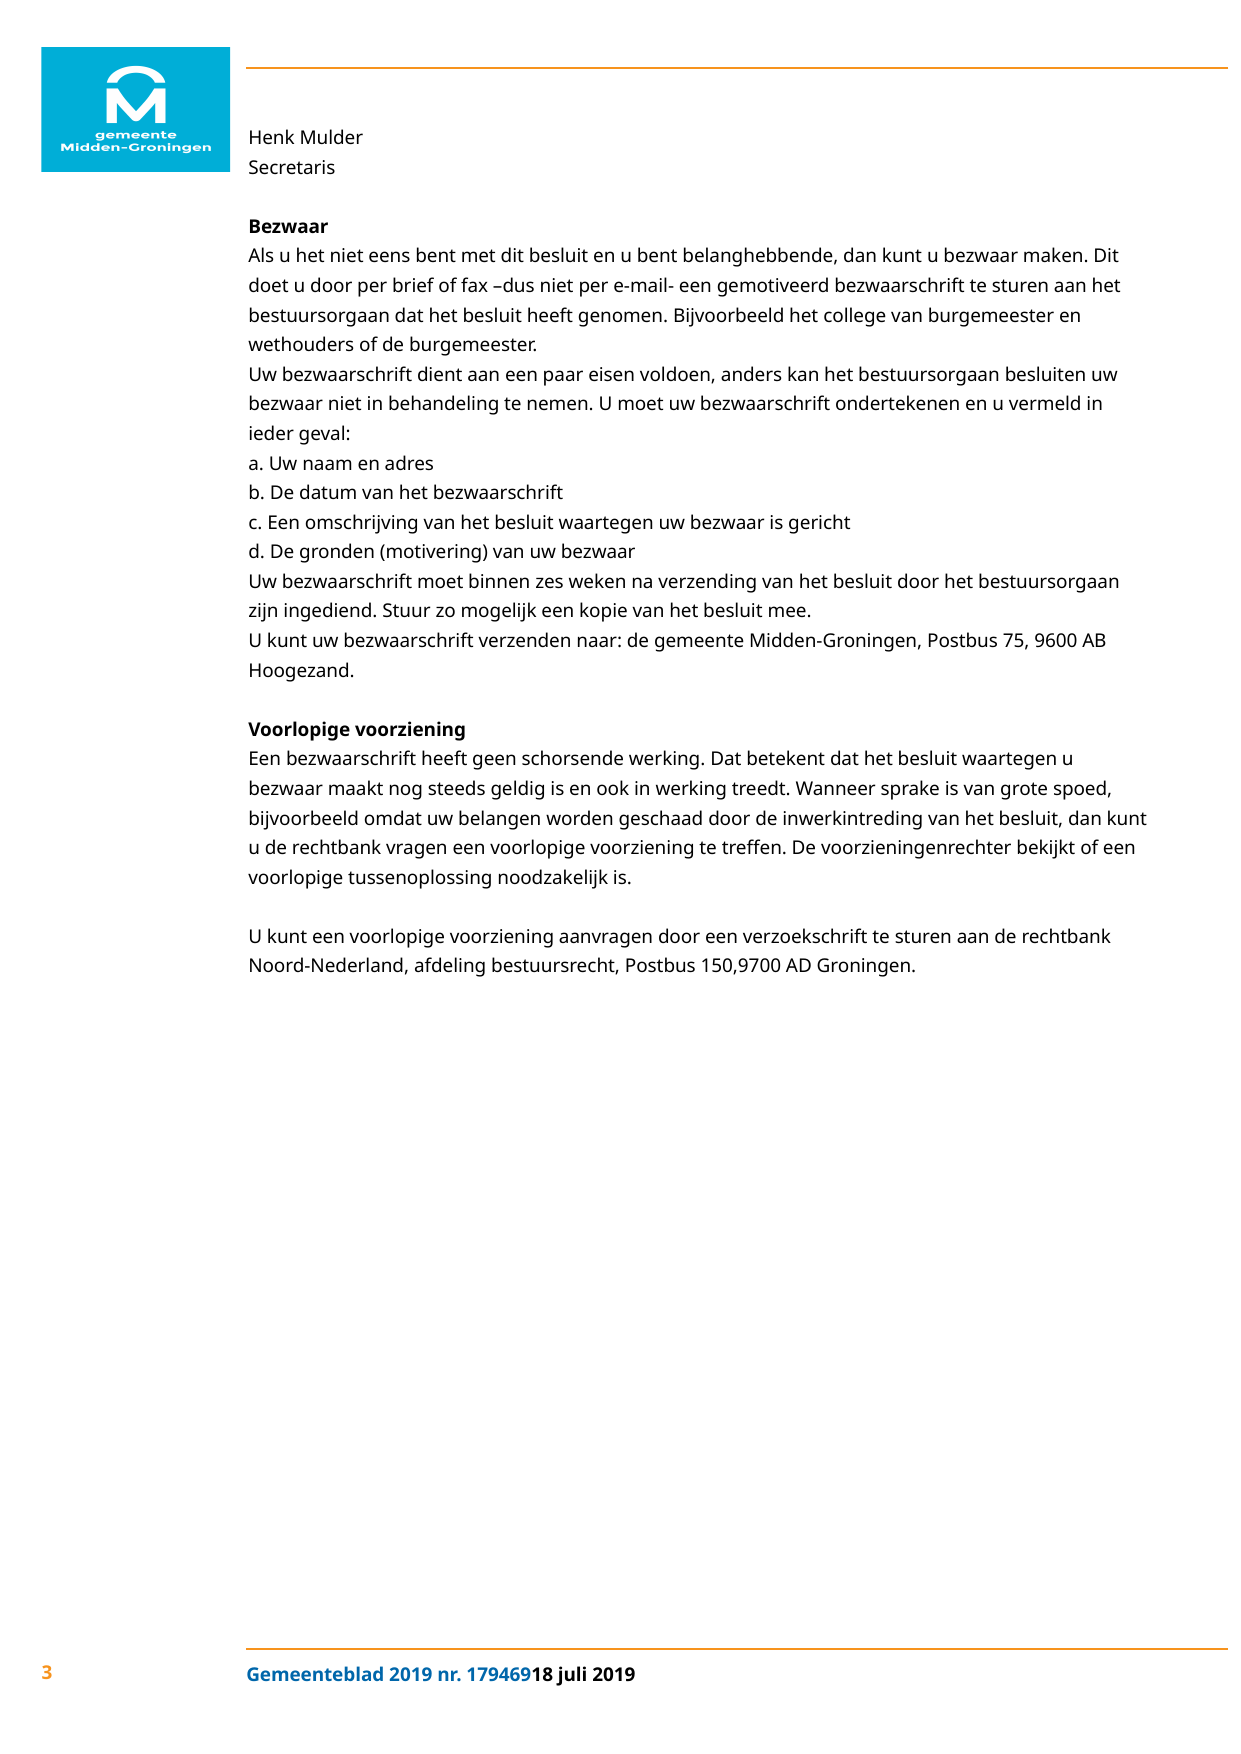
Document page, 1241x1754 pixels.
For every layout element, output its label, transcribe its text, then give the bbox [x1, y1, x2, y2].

picture [108, 66, 164, 82]
text Als u het niet eens bent met dit besluit en u bent belanghebbende, dan kunt u bezwaar maken. Dit doet u door per brief of fax –dus niet per e-mail- een gemotiveerd bezwaarschrift te sturen aan het bestuursorgaan dat het besluit heeft genomen. Bijvoorbeeld het college van burgemeester en wethouders of de burgemeester. [248, 243, 1152, 357]
text U kunt uw bezwaarschrift verzenden naar: de gemeente Midden-Groningen, Postbus 75, 9600 AB Hoogezand. [248, 627, 1152, 683]
text Uw bezwaarschrift moet binnen zes weken na verzending van het besluit door het bestuursorgaan zijn ingediend. Stuur zo mogelijk een kopie van het besluit mee. [248, 568, 1152, 623]
text Uw bezwaarschrift dient aan een paar eisen voldoen, anders kan het bestuursorgaan besluiten uw bezwaar niet in behandeling te nemen. U moet uw bezwaarschrift ondertekenen en u vermeld in ieder geval: [248, 361, 1152, 446]
text Een bezwaarschrift heeft geen schorsende werking. Dat betekent dat het besluit waartegen u bezwaar maakt nog steeds geldig is en ook in werking treedt. Wanneer sprake is van grote spoed, bijvoorbeeld omdat uw belangen worden geschaad door de inwerkintreding van het besluit, dan kunt u de rechtbank vragen een voorlopige voorziening te treffen. De voorzieningenrechter bekijkt of een voorlopige tussenoplossing noodzakelijk is. [248, 746, 1152, 890]
text Voorlopige voorziening [248, 716, 1152, 742]
picture [107, 89, 165, 122]
text Secretaris [248, 154, 1152, 180]
text c. Een omschrijving van het besluit waartegen uw bezwaar is gericht [248, 509, 1152, 535]
picture [184, 146, 190, 153]
text Henk Mulder [248, 124, 1152, 150]
text d. De gronden (motivering) van uw bezwaar [248, 538, 1152, 564]
text a. Uw naam en adres [248, 450, 1152, 476]
text b. De datum van het bezwaarschrift [248, 479, 1152, 505]
text U kunt een voorlopige voorziening aanvragen door een verzoekschrift te sturen aan de rechtbank Noord-Nederland, afdeling bestuursrecht, Postbus 150,9700 AD Groningen. [248, 923, 1152, 978]
text Bezwaar [248, 213, 1152, 239]
